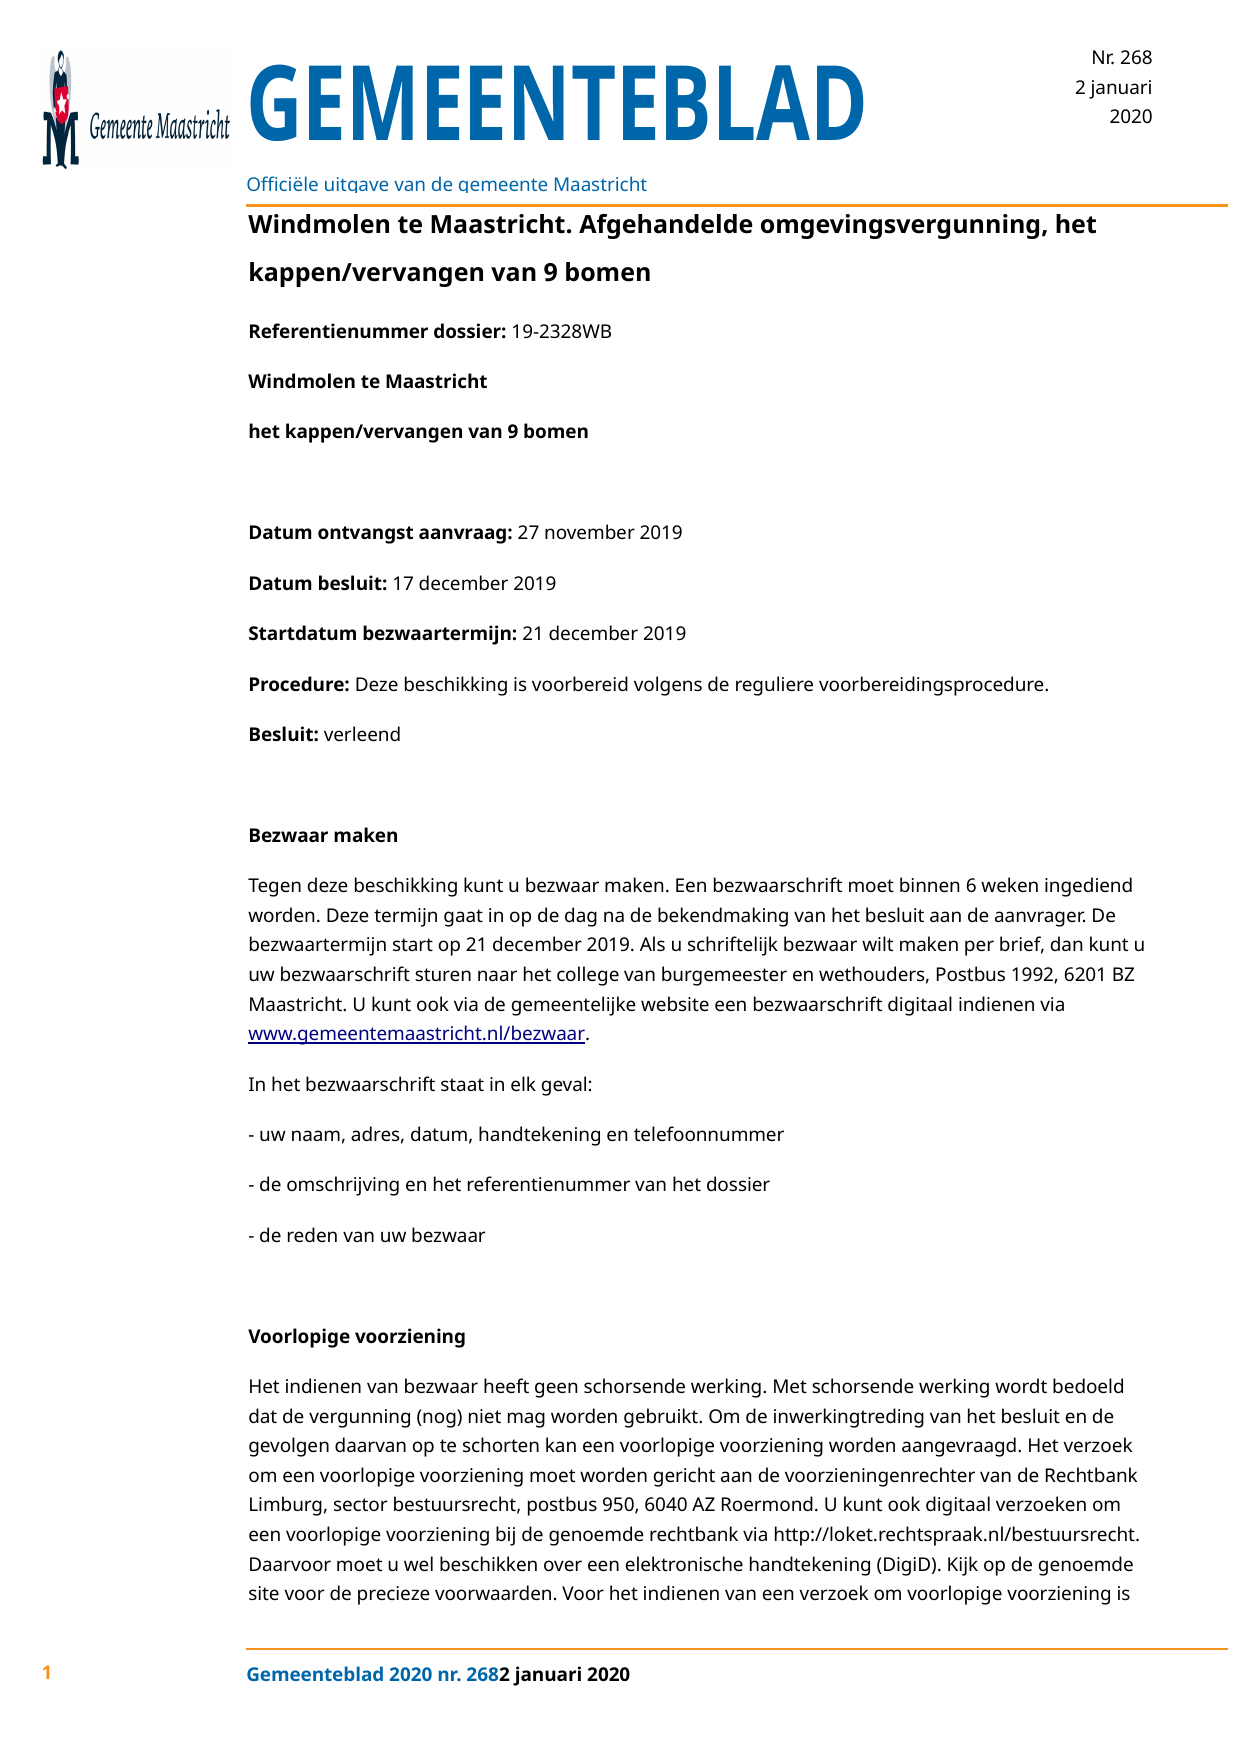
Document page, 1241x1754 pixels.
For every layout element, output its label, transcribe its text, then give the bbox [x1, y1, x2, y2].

text Bezwaar maken [248, 822, 1152, 848]
text Datum besluit: 17 december 2019 [248, 570, 1152, 596]
text het kappen/vervangen van 9 bomen [248, 419, 1152, 444]
text Windmolen te Maastricht. Afgehandelde omgevingsvergunning, het kappen/vervangen van 9 bomen [248, 207, 1152, 288]
text - de reden van uw bezwaar [248, 1222, 1152, 1248]
text In het bezwaarschrift staat in elk geval: [248, 1071, 1152, 1097]
text Datum ontvangst aanvraag: 27 november 2019 [248, 519, 1152, 545]
text Referentienummer dossier: 19-2328WB [248, 318, 1152, 344]
text Voorlopige voorziening [248, 1323, 1152, 1349]
text - de omschrijving en het referentienummer van het dossier [248, 1172, 1152, 1197]
text Het indienen van bezwaar heeft geen schorsende werking. Met schorsende werking wordt bedoeld dat de vergunning (nog) niet mag worden gebruikt. Om de inwerkingtreding van het besluit en de gevolgen daarvan op te schorten kan een voorlopige voorziening worden aangevraagd. Het verzoek om een voorlopige voorziening moet worden gericht aan de voorzieningenrechter van de Rechtbank Limburg, sector bestuursrecht, postbus 950, 6040 AZ Roermond. U kunt ook digitaal verzoeken om een voorlopige voorziening bij de genoemde rechtbank via http://loket.rechtspraak.nl/bestuursrecht. Daarvoor moet u wel beschikken over een elektronische handtekening (DigiD). Kijk op de genoemde site voor de precieze voorwaarden. Voor het indienen van een verzoek om voorlopige voorziening is [248, 1373, 1152, 1606]
picture [41, 47, 231, 172]
text Startdatum bezwaartermijn: 21 december 2019 [248, 620, 1152, 646]
text Procedure: Deze beschikking is voorbereid volgens de reguliere voorbereidingsprocedure. [248, 671, 1152, 697]
text Windmolen te Maastricht [248, 368, 1152, 394]
text - uw naam, adres, datum, handtekening en telefoonnummer [248, 1121, 1152, 1147]
text Tegen deze beschikking kunt u bezwaar maken. Een bezwaarschrift moet binnen 6 weken ingediend worden. Deze termijn gaat in op de dag na de bekendmaking van het besluit aan de aanvrager. De bezwaartermijn start op 21 december 2019. Als u schriftelijk bezwaar wilt maken per brief, dan kunt u uw bezwaarschrift sturen naar het college van burgemeester en wethouders, Postbus 1992, 6201 BZ Maastricht. U kunt ook via de gemeentelijke website een bezwaarschrift digitaal indienen via www.gemeentemaastricht.nl/bezwaar. [248, 872, 1152, 1046]
text Besluit: verleend [248, 721, 1152, 747]
